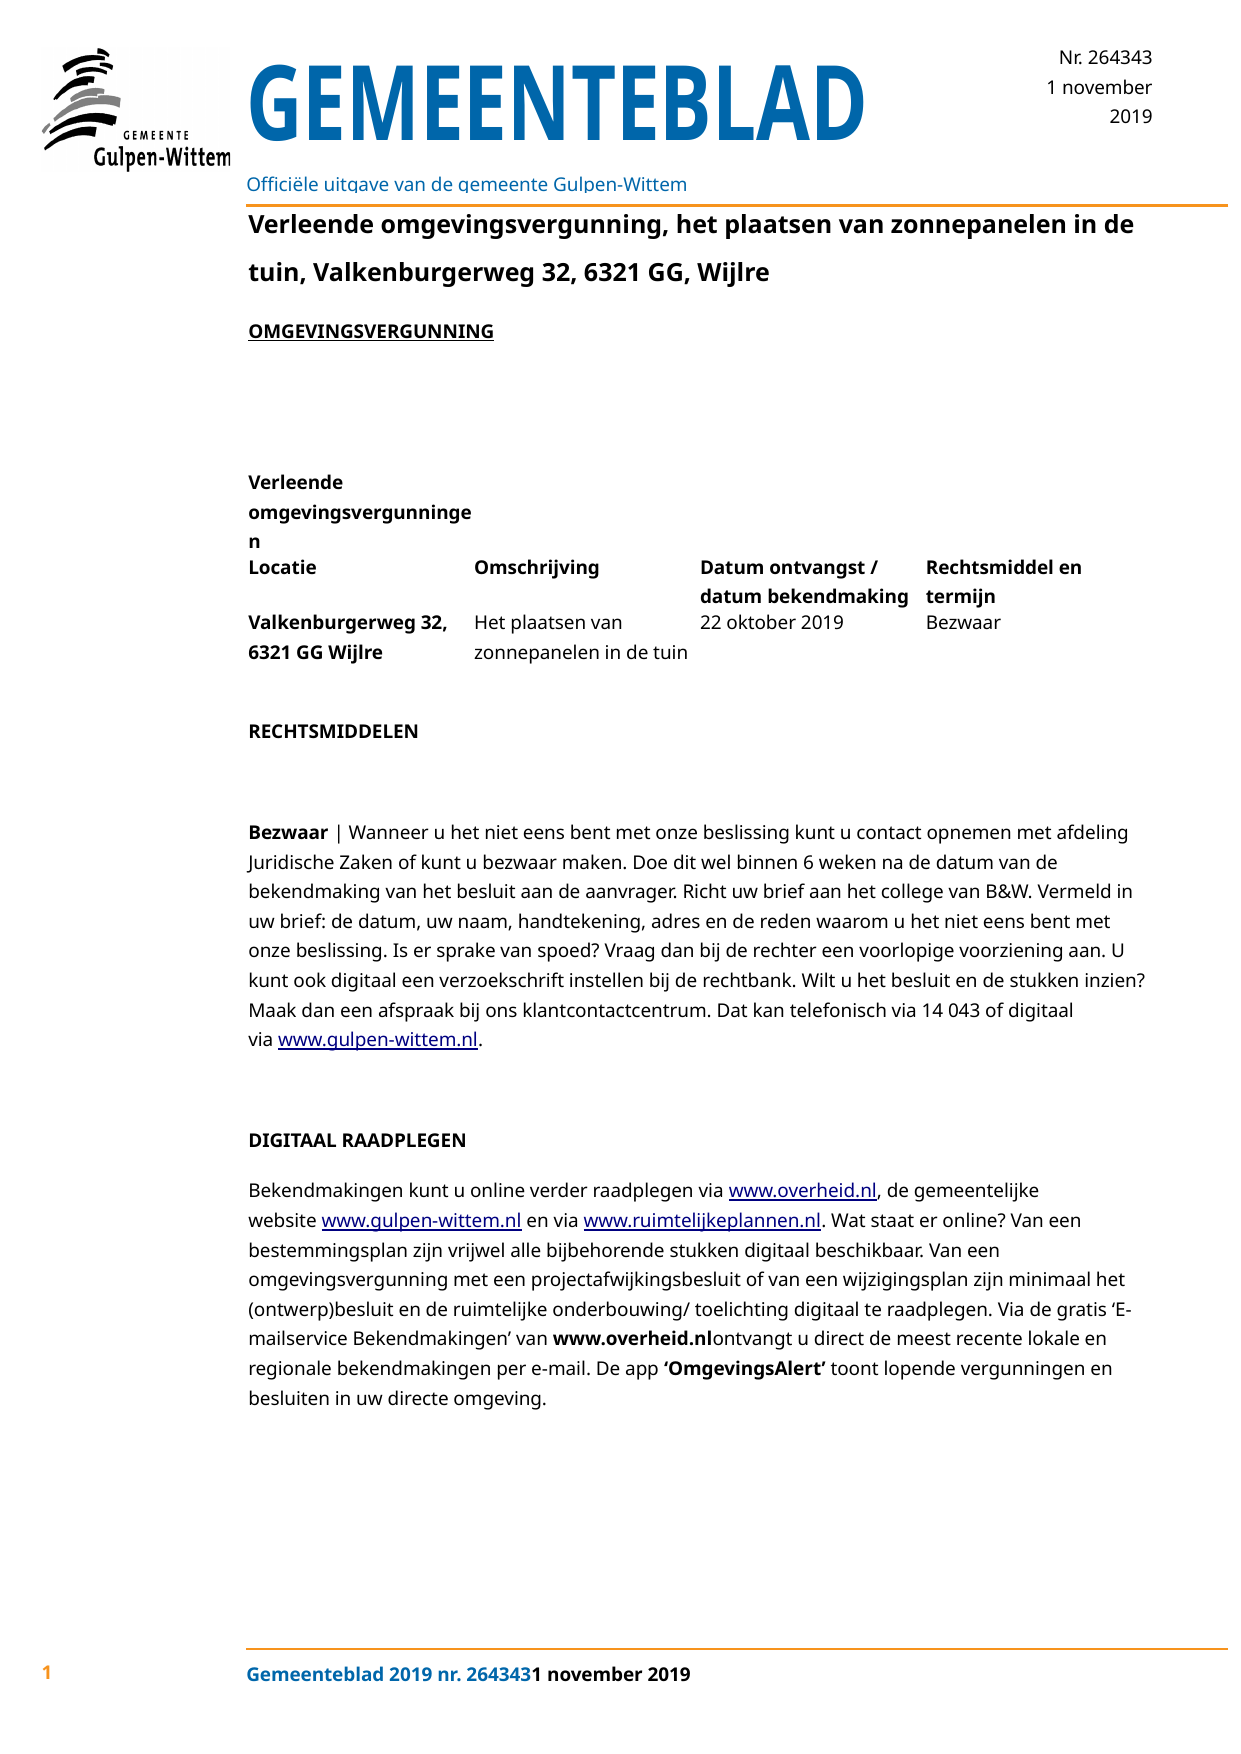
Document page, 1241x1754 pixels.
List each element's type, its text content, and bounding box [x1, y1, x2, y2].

table_cell 22 oktober 2019 [700, 610, 926, 665]
table_header [700, 469, 926, 554]
table_header [926, 469, 1152, 554]
table_cell Datum ontvangst / datum bekendmaking [700, 554, 926, 609]
table_cell Bezwaar [926, 610, 1152, 665]
text Bekendmakingen kunt u online verder raadplegen via www.overheid.nl, de gemeentelijke website www.gulpen-wittem.nl en via www.ruimtelijkeplannen.nl. Wat staat er online? Van een bestemmingsplan zijn vrijwel alle bijbehorende stukken digitaal beschikbaar. Van een omgevingsvergunning met een projectafwijkingsbesluit of van een wijzigingsplan zijn minimaal het (ontwerp)besluit en de ruimtelijke onderbouwing/ toelichting digitaal te raadplegen. Via de gratis ‘E-mailservice Bekendmakingen’ van www.overheid.nlontvangt u direct de meest recente lokale en regionale bekendmakingen per e-mail. De app ‘OmgevingsAlert’ toont lopende vergunningen en besluiten in uw directe omgeving. [248, 1178, 1152, 1410]
text DIGITAAL RAADPLEGEN [248, 1127, 1152, 1153]
table_header Verleende omgevingsvergunningen [248, 469, 474, 554]
text OMGEVINGSVERGUNNING [248, 318, 1152, 344]
table_cell Omschrijving [474, 554, 700, 609]
text Verleende omgevingsvergunning, het plaatsen van zonnepanelen in de tuin, Valkenburgerweg 32, 6321 GG, Wijlre [248, 207, 1152, 288]
table_cell Locatie [248, 554, 474, 609]
text RECHTSMIDDELEN [248, 718, 1152, 744]
text Bezwaar | Wanneer u het niet eens bent met onze beslissing kunt u contact opnemen met afdeling Juridische Zaken of kunt u bezwaar maken. Doe dit wel binnen 6 weken na de datum van de bekendmaking van het besluit aan de aanvrager. Richt uw brief aan het college van B&W. Vermeld in uw brief: de datum, uw naam, handtekening, adres en de reden waarom u het niet eens bent met onze beslissing. Is er sprake van spoed? Vraag dan bij de rechter een voorlopige voorziening aan. U kunt ook digitaal een verzoekschrift instellen bij de rechtbank. Wilt u het besluit en de stukken inzien? Maak dan een afspraak bij ons klantcontactcentrum. Dat kan telefonisch via 14 043 of digitaal via www.gulpen-wittem.nl. [248, 819, 1152, 1052]
table_header [474, 469, 700, 554]
table_cell Rechtsmiddel en termijn [926, 554, 1152, 609]
table_cell Valkenburgerweg 32, 6321 GG Wijlre [248, 610, 474, 665]
table_cell Het plaatsen van zonnepanelen in de tuin [474, 610, 700, 665]
picture [41, 47, 231, 172]
